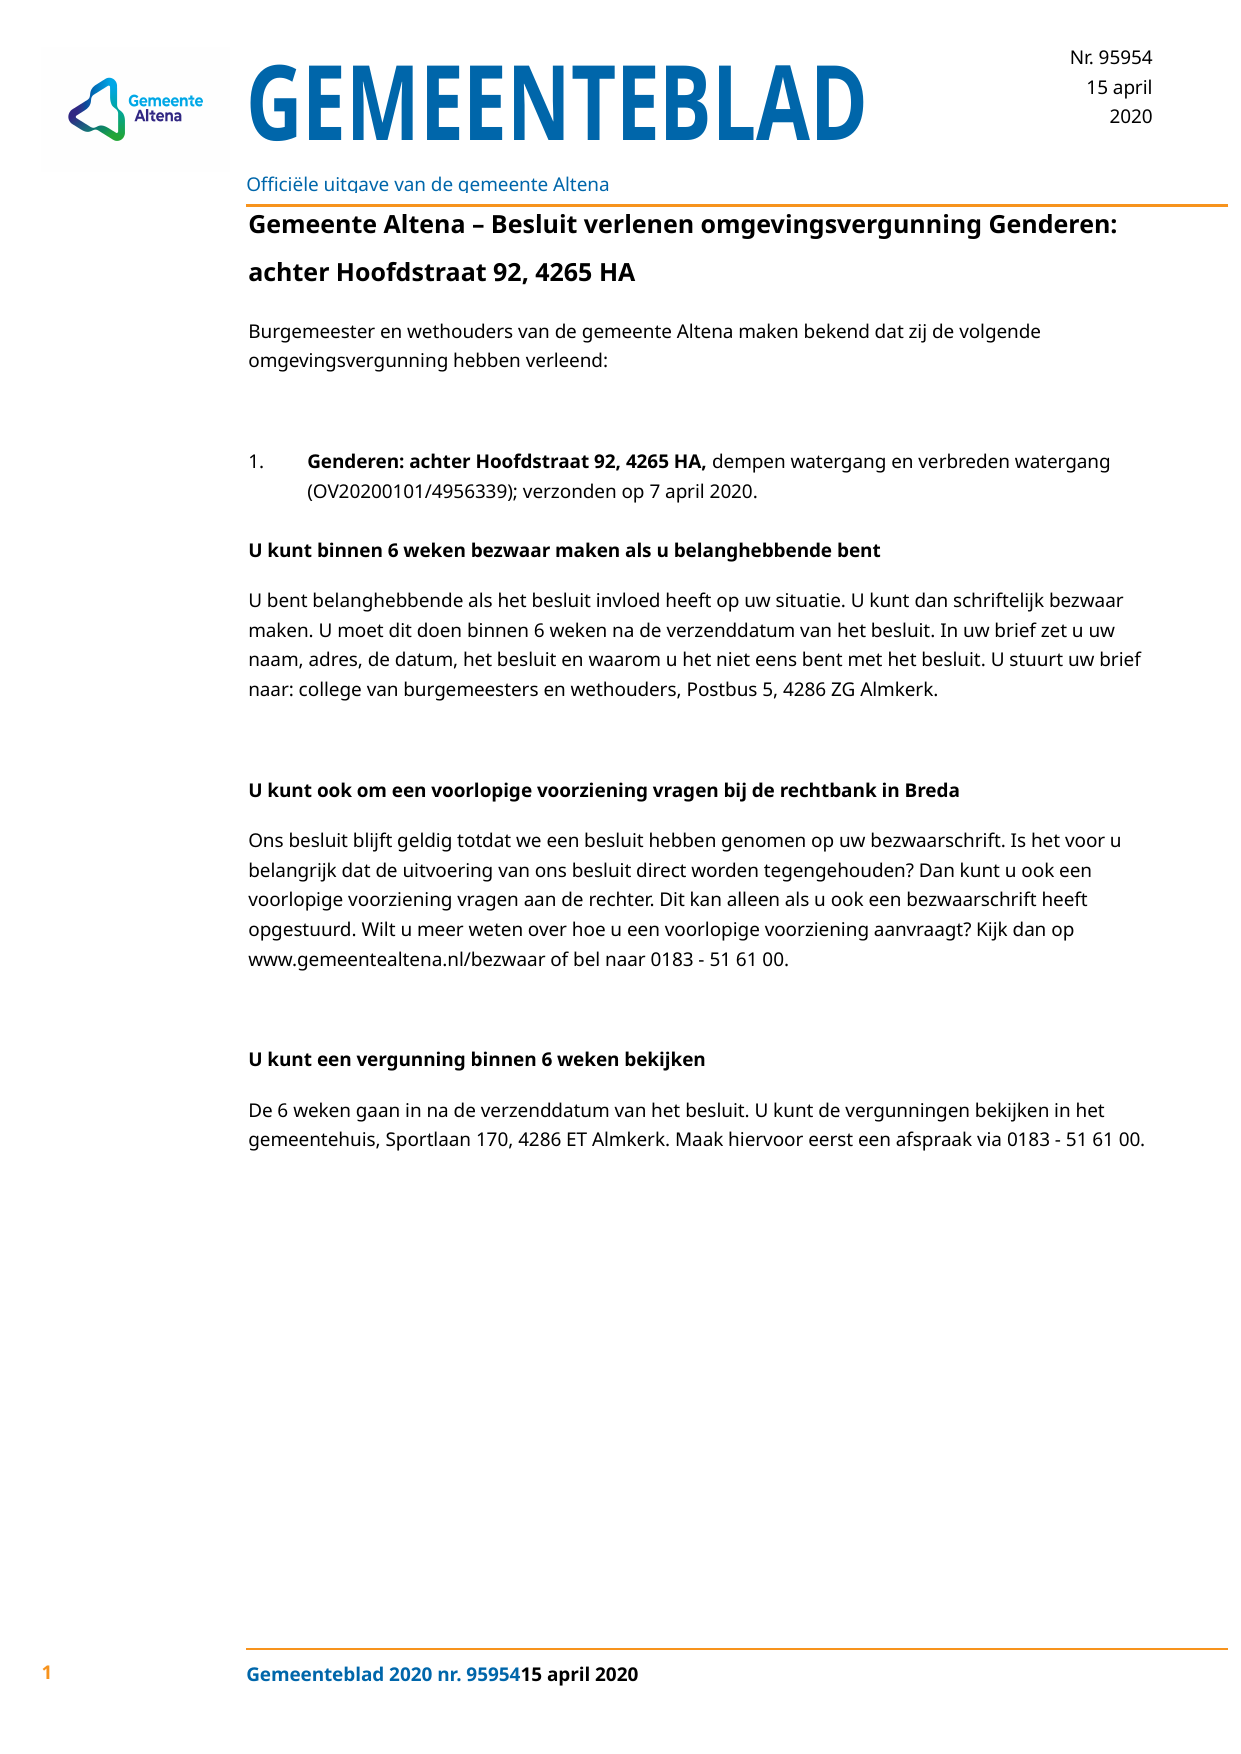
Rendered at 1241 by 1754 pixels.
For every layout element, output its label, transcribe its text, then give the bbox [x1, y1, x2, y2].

text U kunt een vergunning binnen 6 weken bekijken [248, 1047, 1152, 1072]
text Burgemeester en wethouders van de gemeente Altena maken bekend dat zij de volgende omgevingsvergunning hebben verleend: [248, 318, 1152, 373]
text De 6 weken gaan in na de verzenddatum van het besluit. U kunt de vergunningen bekijken in het gemeentehuis, Sportlaan 170, 4286 ET Almkerk. Maak hiervoor eerst een afspraak via 0183 - 51 61 00. [248, 1097, 1152, 1152]
text U bent belanghebbende als het besluit invloed heeft op uw situatie. U kunt dan schriftelijk bezwaar maken. U moet dit doen binnen 6 weken na de verzenddatum van het besluit. In uw brief zet u uw naam, adres, de datum, het besluit en waarom u het niet eens bent met het besluit. U stuurt uw brief naar: college van burgemeesters en wethouders, Postbus 5, 4286 ZG Almkerk. [248, 587, 1152, 702]
list Genderen: achter Hoofdstraat 92, 4265 HA, dempen watergang en verbreden watergang (OV20200101/4956339); verzonden op 7 april 2020. [248, 448, 1152, 504]
text U kunt binnen 6 weken bezwaar maken als u belanghebbende bent [248, 537, 1152, 563]
text Gemeente Altena – Besluit verlenen omgevingsvergunning Genderen: achter Hoofdstraat 92, 4265 HA [248, 207, 1152, 288]
picture [41, 47, 231, 172]
text Ons besluit blijft geldig totdat we een besluit hebben genomen op uw bezwaarschrift. Is het voor u belangrijk dat de uitvoering van ons besluit direct worden tegengehouden? Dan kunt u ook een voorlopige voorziening vragen aan de rechter. Dit kan alleen als u ook een bezwaarschrift heeft opgestuurd. Wilt u meer weten over hoe u een voorlopige voorziening aanvraagt? Kijk dan op www.gemeentealtena.nl/bezwaar of bel naar 0183 - 51 61 00. [248, 827, 1152, 972]
text U kunt ook om een voorlopige voorziening vragen bij de rechtbank in Breda [248, 777, 1152, 803]
